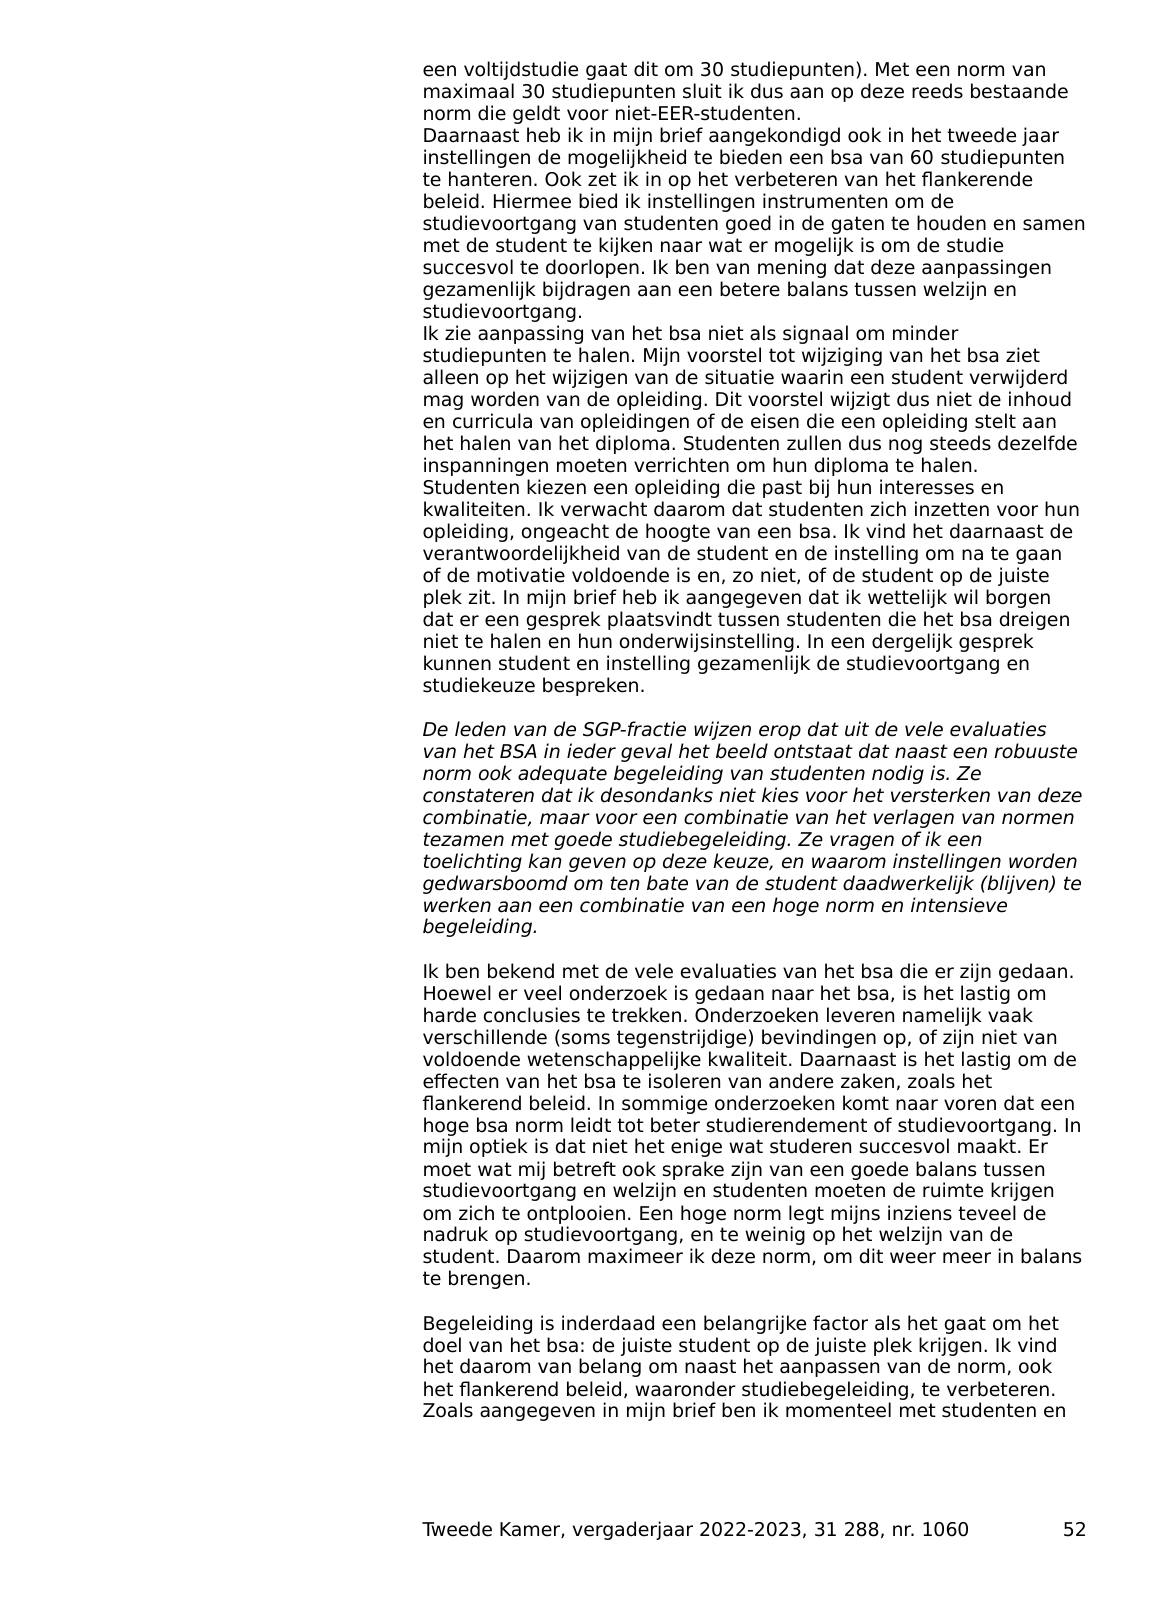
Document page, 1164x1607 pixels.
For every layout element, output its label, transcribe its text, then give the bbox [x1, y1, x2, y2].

text Studenten kiezen een opleiding die past bij hun interesses en kwaliteiten. Ik verwacht daarom dat studenten zich inzetten voor hun opleiding, ongeacht de hoogte van een bsa. Ik vind het daarnaast de verantwoordelijkheid van de student en de instelling om na te gaan of de motivatie voldoende is en, zo niet, of de student op de juiste plek zit. In mijn brief heb ik aangegeven dat ik wettelijk wil borgen dat er een gesprek plaatsvindt tussen studenten die het bsa dreigen niet te halen en hun onderwijsinstelling. In een dergelijk gesprek kunnen student en instelling gezamenlijk de studievoortgang en studiekeuze bespreken. [422, 477, 1087, 696]
text Begeleiding is inderdaad een belangrijke factor als het gaat om het doel van het bsa: de juiste student op de juiste plek krijgen. Ik vind het daarom van belang om naast het aanpassen van de norm, ook het flankerend beleid, waaronder studiebegeleiding, te verbeteren. Zoals aangegeven in mijn brief ben ik momenteel met studenten en [422, 1312, 1087, 1422]
text Daarnaast heb ik in mijn brief aangekondigd ook in het tweede jaar instellingen de mogelijkheid te bieden een bsa van 60 studiepunten te hanteren. Ook zet ik in op het verbeteren van het flankerende beleid. Hiermee bied ik instellingen instrumenten om de studievoortgang van studenten goed in de gaten te houden en samen met de student te kijken naar wat er mogelijk is om de studie succesvol te doorlopen. Ik ben van mening dat deze aanpassingen gezamenlijk bijdragen aan een betere balans tussen welzijn en studievoortgang. [422, 125, 1087, 323]
text De leden van de SGP-fractie wijzen erop dat uit de vele evaluaties van het BSA in ieder geval het beeld ontstaat dat naast een robuuste norm ook adequate begeleiding van studenten nodig is. Ze constateren dat ik desondanks niet kies voor het versterken van deze combinatie, maar voor een combinatie van het verlagen van normen tezamen met goede studiebegeleiding. Ze vragen of ik een toelichting kan geven op deze keuze, en waarom instellingen worden gedwarsboomd om ten bate van de student daadwerkelijk (blijven) te werken aan een combinatie van een hoge norm en intensieve begeleiding. [422, 719, 1087, 938]
text Ik ben bekend met de vele evaluaties van het bsa die er zijn gedaan. Hoewel er veel onderzoek is gedaan naar het bsa, is het lastig om harde conclusies te trekken. Onderzoeken leveren namelijk vaak verschillende (soms tegenstrijdige) bevindingen op, of zijn niet van voldoende wetenschappelijke kwaliteit. Daarnaast is het lastig om de effecten van het bsa te isoleren van andere zaken, zoals het flankerend beleid. In sommige onderzoeken komt naar voren dat een hoge bsa norm leidt tot beter studierendement of studievoortgang. In mijn optiek is dat niet het enige wat studeren succesvol maakt. Er moet wat mij betreft ook sprake zijn van een goede balans tussen studievoortgang en welzijn en studenten moeten de ruimte krijgen om zich te ontplooien. Een hoge norm legt mijns inziens teveel de nadruk op studievoortgang, en te weinig op het welzijn van de student. Daarom maximeer ik deze norm, om dit weer meer in balans te brengen. [422, 961, 1087, 1290]
text een voltijdstudie gaat dit om 30 studiepunten). Met een norm van maximaal 30 studiepunten sluit ik dus aan op deze reeds bestaande norm die geldt voor niet-EER-studenten. [422, 59, 1087, 125]
text Ik zie aanpassing van het bsa niet als signaal om minder studiepunten te halen. Mijn voorstel tot wijziging van het bsa ziet alleen op het wijzigen van de situatie waarin een student verwijderd mag worden van de opleiding. Dit voorstel wijzigt dus niet de inhoud en curricula van opleidingen of de eisen die een opleiding stelt aan het halen van het diploma. Studenten zullen dus nog steeds dezelfde inspanningen moeten verrichten om hun diploma te halen. [422, 323, 1087, 477]
